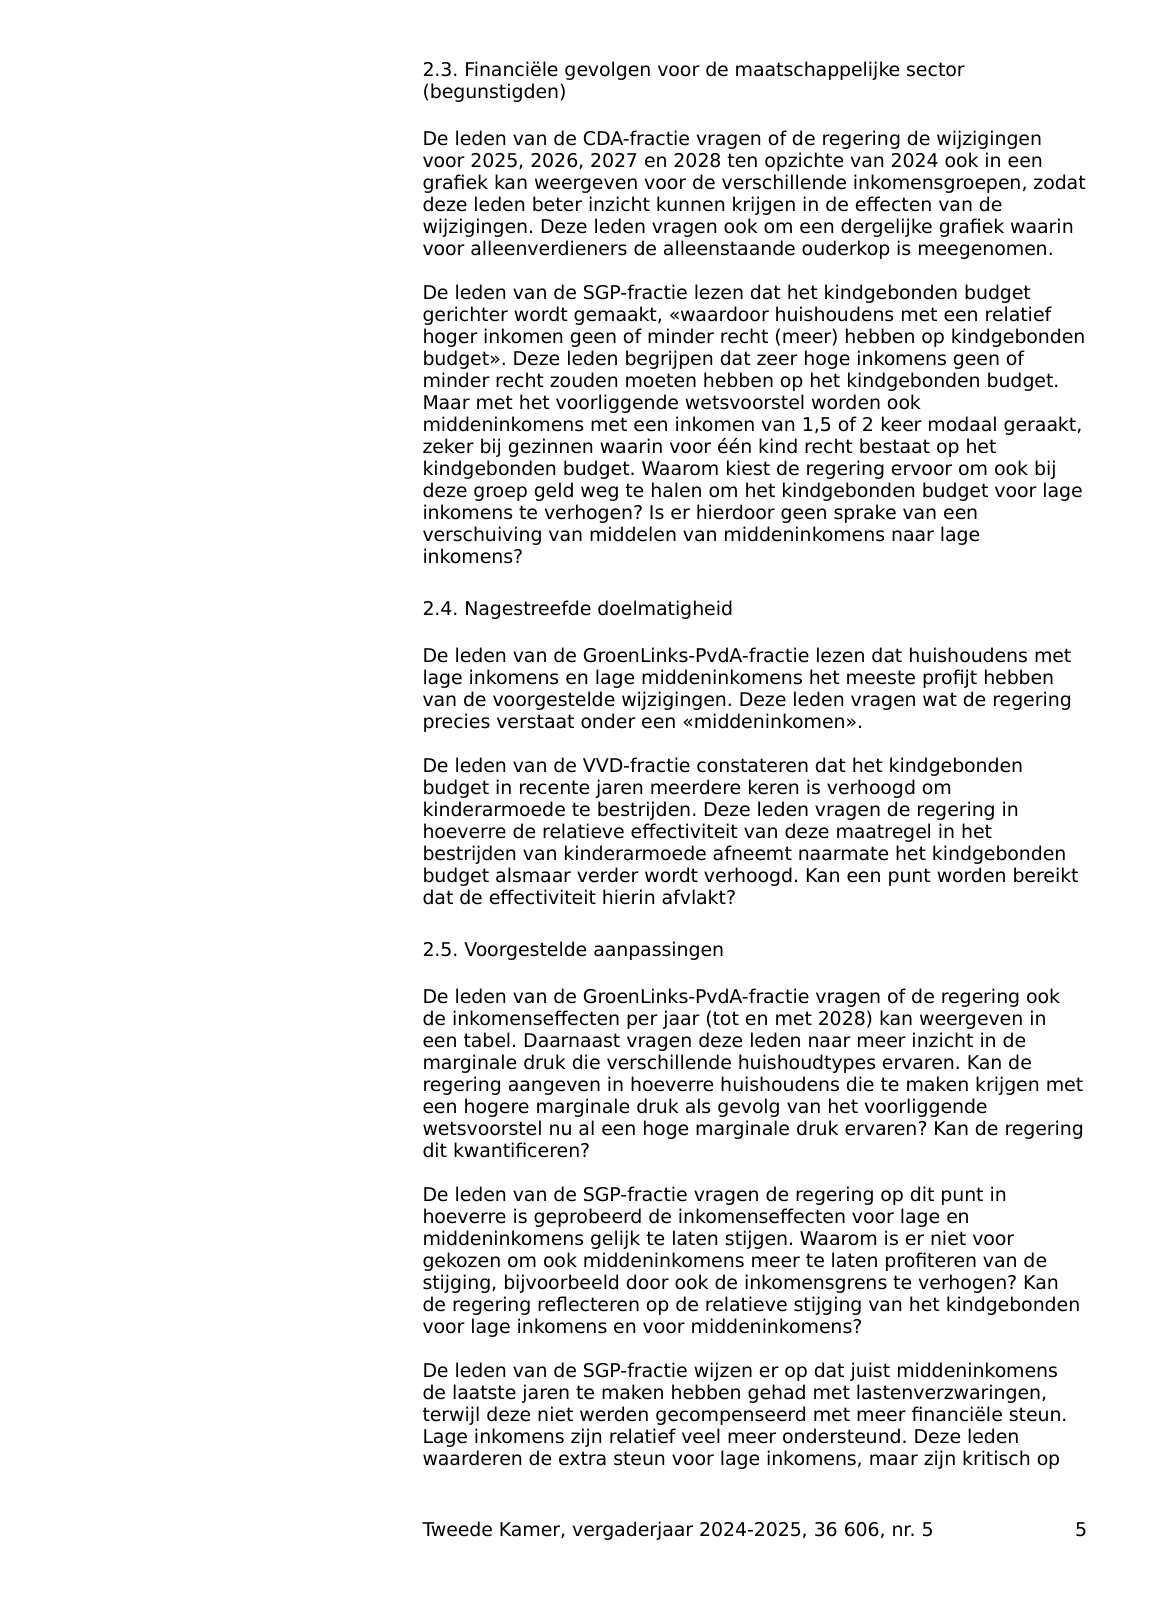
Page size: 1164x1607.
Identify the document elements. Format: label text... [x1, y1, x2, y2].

text De leden van de GroenLinks-PvdA-fractie vragen of de regering ook de inkomenseffecten per jaar (tot en met 2028) kan weergeven in een tabel. Daarnaast vragen deze leden naar meer inzicht in de marginale druk die verschillende huishoudtypes ervaren. Kan de regering aangeven in hoeverre huishoudens die te maken krijgen met een hogere marginale druk als gevolg van het voorliggende wetsvoorstel nu al een hoge marginale druk ervaren? Kan de regering dit kwantificeren? [422, 986, 1087, 1162]
subtitle 2.5. Voorgestelde aanpassingen [422, 939, 1087, 961]
text De leden van de GroenLinks-PvdA-fractie lezen dat huishoudens met lage inkomens en lage middeninkomens het meeste profijt hebben van de voorgestelde wijzigingen. Deze leden vragen wat de regering precies verstaat onder een «middeninkomen». [422, 645, 1087, 733]
subtitle 2.4. Nagestreefde doelmatigheid [422, 598, 1087, 620]
subtitle 2.3. Financiële gevolgen voor de maatschappelijke sector (begunstigden) [422, 59, 1087, 103]
text De leden van de VVD-fractie constateren dat het kindgebonden budget in recente jaren meerdere keren is verhoogd om kinderarmoede te bestrijden. Deze leden vragen de regering in hoeverre de relatieve effectiviteit van deze maatregel in het bestrijden van kinderarmoede afneemt naarmate het kindgebonden budget alsmaar verder wordt verhoogd. Kan een punt worden bereikt dat de effectiviteit hierin afvlakt? [422, 755, 1087, 909]
text De leden van de CDA-fractie vragen of de regering de wijzigingen voor 2025, 2026, 2027 en 2028 ten opzichte van 2024 ook in een grafiek kan weergeven voor de verschillende inkomensgroepen, zodat deze leden beter inzicht kunnen krijgen in de effecten van de wijzigingen. Deze leden vragen ook om een dergelijke grafiek waarin voor alleenverdieners de alleenstaande ouderkop is meegenomen. [422, 128, 1087, 260]
text De leden van de SGP-fractie vragen de regering op dit punt in hoeverre is geprobeerd de inkomenseffecten voor lage en middeninkomens gelijk te laten stijgen. Waarom is er niet voor gekozen om ook middeninkomens meer te laten profiteren van de stijging, bijvoorbeeld door ook de inkomensgrens te verhogen? Kan de regering reflecteren op de relatieve stijging van het kindgebonden voor lage inkomens en voor middeninkomens? [422, 1184, 1087, 1338]
text De leden van de SGP-fractie wijzen er op dat juist middeninkomens de laatste jaren te maken hebben gehad met lastenverzwaringen, terwijl deze niet werden gecompenseerd met meer financiële steun. Lage inkomens zijn relatief veel meer ondersteund. Deze leden waarderen de extra steun voor lage inkomens, maar zijn kritisch op [422, 1360, 1087, 1470]
text De leden van de SGP-fractie lezen dat het kindgebonden budget gerichter wordt gemaakt, «waardoor huishoudens met een relatief hoger inkomen geen of minder recht (meer) hebben op kindgebonden budget». Deze leden begrijpen dat zeer hoge inkomens geen of minder recht zouden moeten hebben op het kindgebonden budget. Maar met het voorliggende wetsvoorstel worden ook middeninkomens met een inkomen van 1,5 of 2 keer modaal geraakt, zeker bij gezinnen waarin voor één kind recht bestaat op het kindgebonden budget. Waarom kiest de regering ervoor om ook bij deze groep geld weg te halen om het kindgebonden budget voor lage inkomens te verhogen? Is er hierdoor geen sprake van een verschuiving van middelen van middeninkomens naar lage inkomens? [422, 282, 1087, 568]
